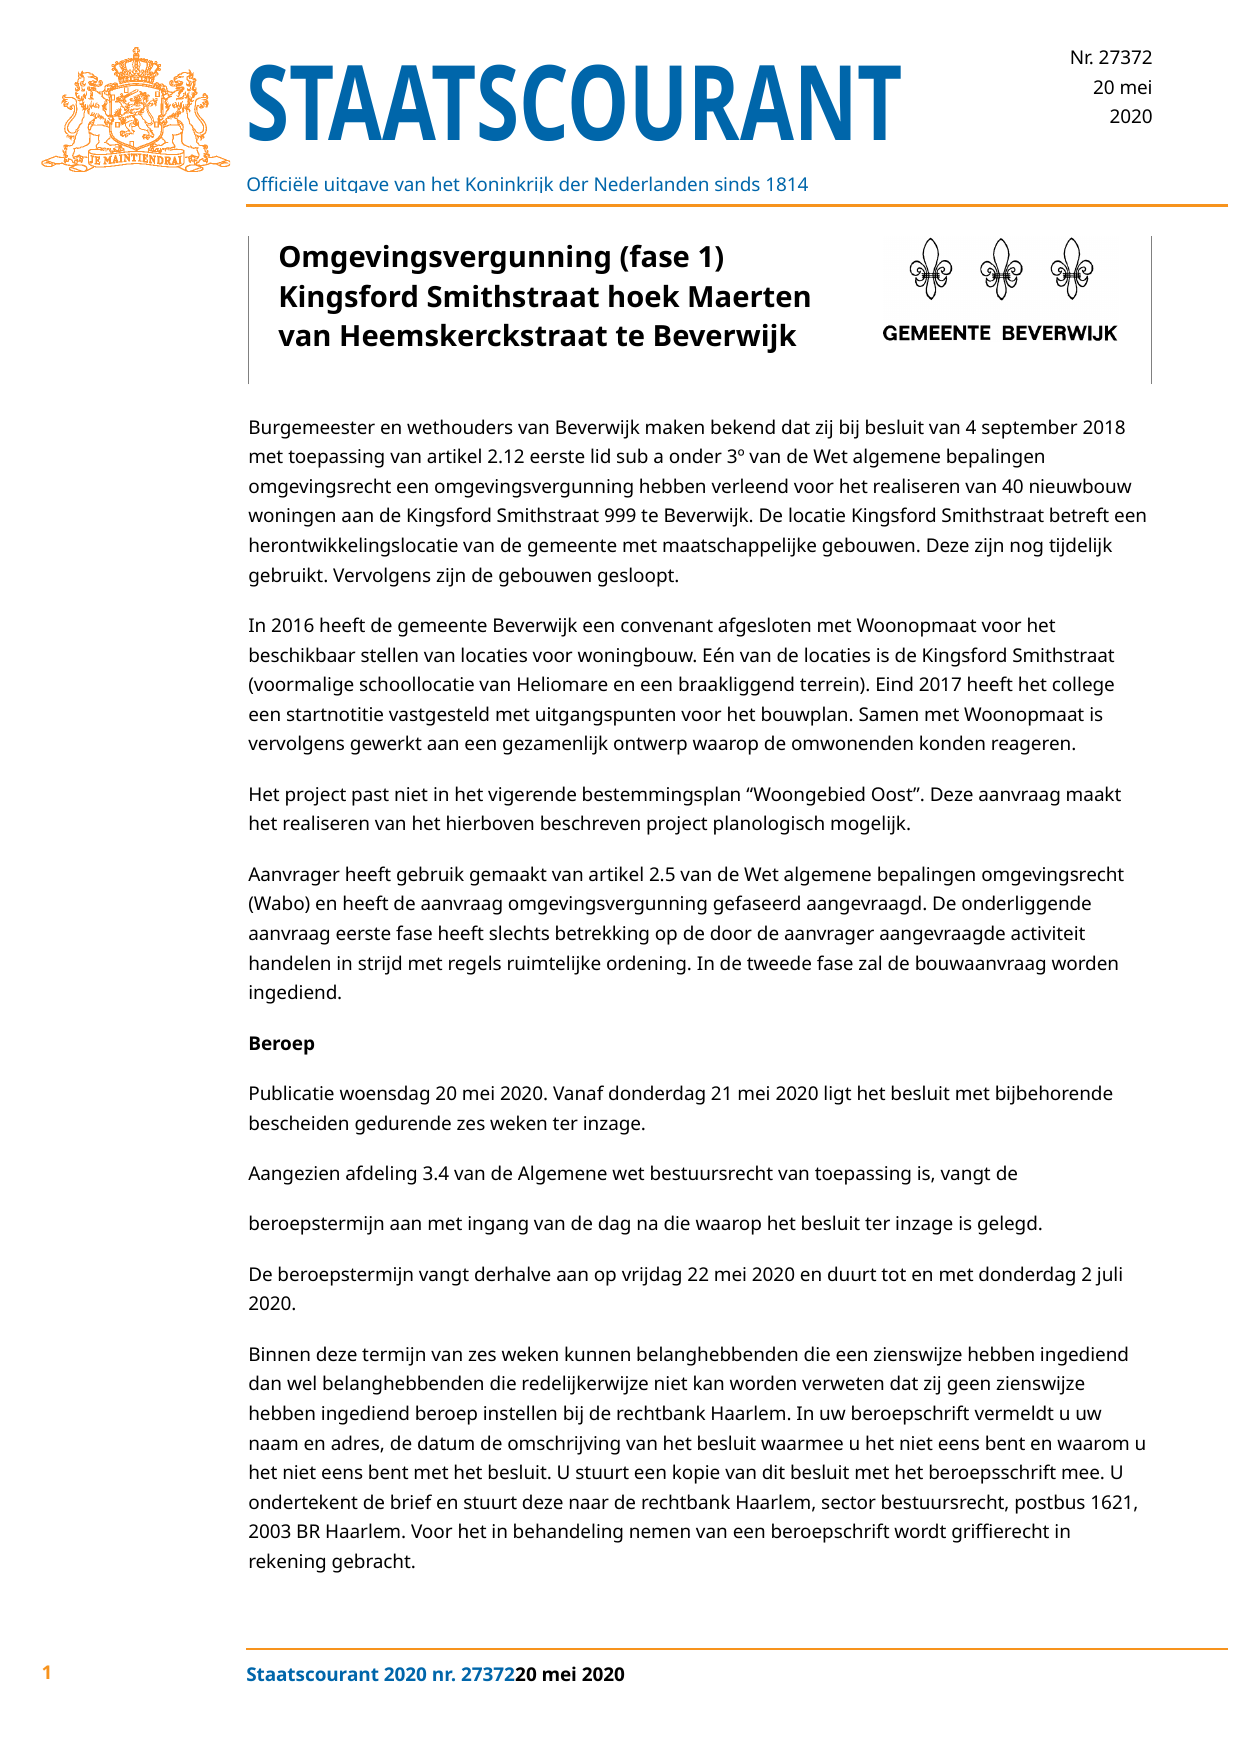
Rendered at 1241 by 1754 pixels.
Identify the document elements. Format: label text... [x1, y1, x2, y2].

table_header [850, 236, 1151, 384]
text Beroep [248, 1030, 1152, 1056]
text De beroepstermijn vangt derhalve aan op vrijdag 22 mei 2020 en duurt tot en met donderdag 2 juli 2020. [248, 1261, 1152, 1316]
table_header Omgevingsvergunning (fase 1) Kingsford Smithstraat hoek Maerten van Heemskerckstraat te Beverwijk [249, 236, 850, 384]
text beroepstermijn aan met ingang van de dag na die waarop het besluit ter inzage is gelegd. [248, 1211, 1152, 1236]
text Publicatie woensdag 20 mei 2020. Vanaf donderdag 21 mei 2020 ligt het besluit met bijbehorende bescheiden gedurende zes weken ter inzage. [248, 1080, 1152, 1136]
text Burgemeester en wethouders van Beverwijk maken bekend dat zij bij besluit van 4 september 2018 met toepassing van artikel 2.12 eerste lid sub a onder 3º van de Wet algemene bepalingen omgevingsrecht een omgevingsvergunning hebben verleend voor het realiseren van 40 nieuwbouw woningen aan de Kingsford Smithstraat 999 te Beverwijk. De locatie Kingsford Smithstraat betreft een herontwikkelingslocatie van de gemeente met maatschappelijke gebouwen. Deze zijn nog tijdelijk gebruikt. Vervolgens zijn de gebouwen gesloopt. [248, 414, 1152, 588]
picture [41, 47, 231, 172]
text Binnen deze termijn van zes weken kunnen belanghebbenden die een zienswijze hebben ingediend dan wel belanghebbenden die redelijkerwijze niet kan worden verweten dat zij geen zienswijze hebben ingediend beroep instellen bij de rechtbank Haarlem. In uw beroepschrift vermeldt u uw naam en adres, de datum de omschrijving van het besluit waarmee u het niet eens bent en waarom u het niet eens bent met het besluit. U stuurt een kopie van dit besluit met het beroepsschrift mee. U ondertekent de brief en stuurt deze naar de rechtbank Haarlem, sector bestuursrecht, postbus 1621, 2003 BR Haarlem. Voor het in behandeling nemen van een beroepschrift wordt griffierecht in rekening gebracht. [248, 1341, 1152, 1574]
text In 2016 heeft de gemeente Beverwijk een convenant afgesloten met Woonopmaat voor het beschikbaar stellen van locaties voor woningbouw. Eén van de locaties is de Kingsford Smithstraat (voormalige schoollocatie van Heliomare en een braakliggend terrein). Eind 2017 heeft het college een startnotitie vastgesteld met uitgangspunten voor het bouwplan. Samen met Woonopmaat is vervolgens gewerkt aan een gezamenlijk ontwerp waarop de omwonenden konden reageren. [248, 612, 1152, 756]
picture [882, 236, 1119, 342]
text Het project past niet in het vigerende bestemmingsplan “Woongebied Oost”. Deze aanvraag maakt het realiseren van het hierboven beschreven project planologisch mogelijk. [248, 781, 1152, 836]
text Aangezien afdeling 3.4 van de Algemene wet bestuursrecht van toepassing is, vangt de [248, 1160, 1152, 1186]
text Aanvrager heeft gebruik gemaakt van artikel 2.5 van de Wet algemene bepalingen omgevingsrecht (Wabo) en heeft de aanvraag omgevingsvergunning gefaseerd aangevraagd. De onderliggende aanvraag eerste fase heeft slechts betrekking op de door de aanvrager aangevraagde activiteit handelen in strijd met regels ruimtelijke ordening. In de tweede fase zal de bouwaanvraag worden ingediend. [248, 861, 1152, 1005]
